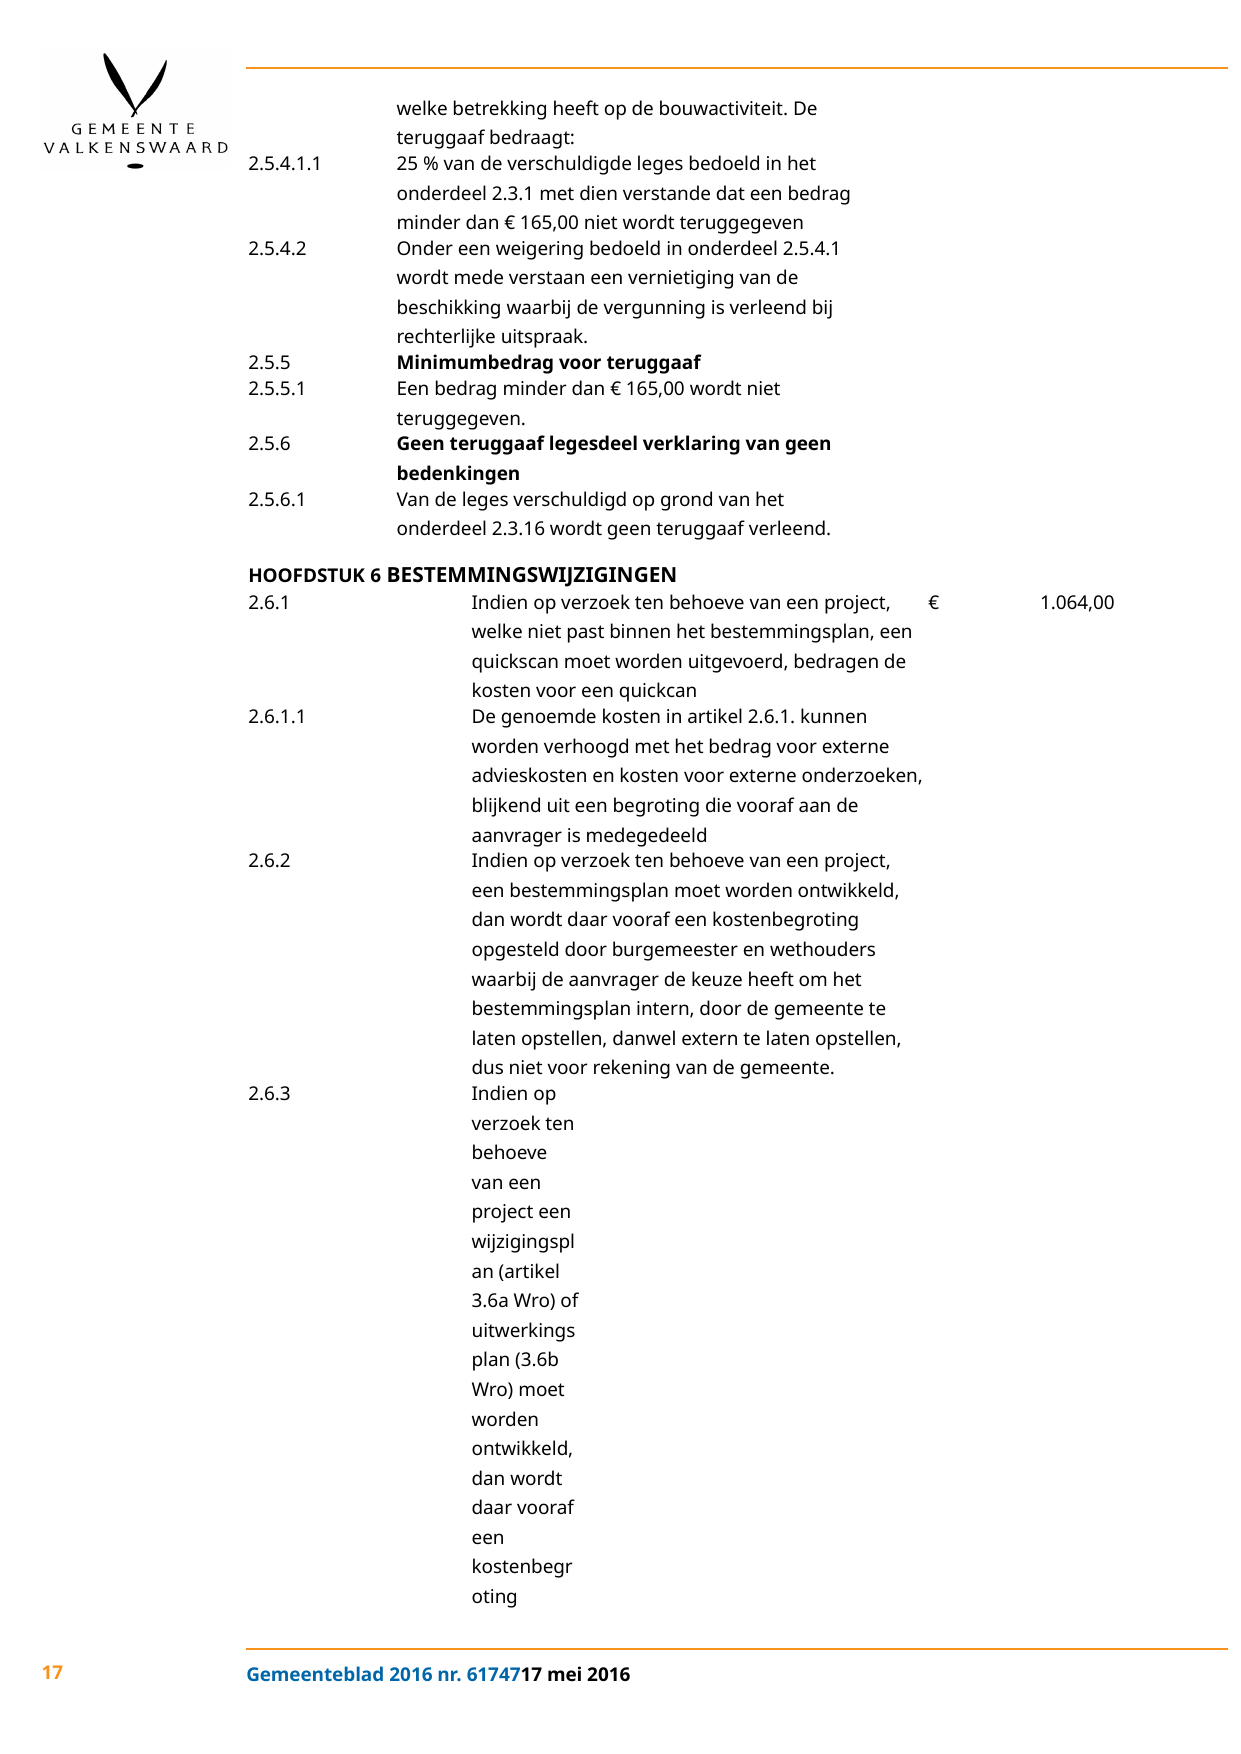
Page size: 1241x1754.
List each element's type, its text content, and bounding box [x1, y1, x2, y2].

table_cell [855, 95, 1003, 150]
table_cell [928, 848, 1040, 1080]
table_cell Geen teruggaaf legesdeel verklaring van geen bedenkingen [396, 431, 855, 486]
table_cell Een bedrag minder dan € 165,00 wordt niet teruggegeven. [396, 375, 855, 431]
text HOOFDSTUK 6 BESTEMMINGSWIJZIGINGEN [248, 560, 1152, 589]
table_cell [1003, 235, 1152, 349]
table_cell Indien op verzoek ten behoeve van een project een wijzigingsplan (artikel 3.6a Wro) of uitwerkingsplan (3.6b Wro) moet worden ontwikkeld, dan wordt daar vooraf een kostenbegroting [471, 1080, 583, 1609]
table_cell [1003, 486, 1152, 541]
table_cell Minimumbedrag voor teruggaaf [396, 350, 855, 375]
table_cell [583, 1080, 928, 1609]
table_header Indien op verzoek ten behoeve van een project, welke niet past binnen het bestemmingsplan, een quickscan moet worden uitgevoerd, bedragen de kosten voor een quickcan [471, 589, 928, 703]
table_cell 25 % van de verschuldigde leges bedoeld in het onderdeel 2.3.1 met dien verstande dat een bedrag minder dan € 165,00 niet wordt teruggegeven [396, 150, 855, 235]
table_cell Onder een weigering bedoeld in onderdeel 2.5.4.1 wordt mede verstaan een vernietiging van de beschikking waarbij de vergunning is verleend bij rechterlijke uitspraak. [396, 235, 855, 349]
table_cell De genoemde kosten in artikel 2.6.1. kunnen worden verhoogd met het bedrag voor externe advieskosten en kosten voor externe onderzoeken, blijkend uit een begroting die vooraf aan de aanvrager is medegedeeld [471, 704, 928, 847]
table_cell 2.5.6.1 [248, 486, 396, 541]
table_cell [855, 431, 1003, 486]
table_header € [928, 589, 1040, 703]
table_cell [1003, 95, 1152, 150]
table_header 1.064,00 [1040, 589, 1152, 703]
table_cell [1003, 150, 1152, 235]
table_cell [928, 704, 1040, 847]
table_cell [248, 95, 396, 150]
table_cell [1003, 375, 1152, 431]
table_header 2.6.1 [248, 589, 471, 703]
table_cell [855, 350, 1003, 375]
table_cell [855, 235, 1003, 349]
table_cell Indien op verzoek ten behoeve van een project, een bestemmingsplan moet worden ontwikkeld, dan wordt daar vooraf een kostenbegroting opgesteld door burgemeester en wethouders waarbij de aanvrager de keuze heeft om het bestemmingsplan intern, door de gemeente te laten opstellen, danwel extern te laten opstellen, dus niet voor rekening van de gemeente. [471, 848, 928, 1080]
table_cell [855, 150, 1003, 235]
table_cell [1040, 704, 1152, 847]
table_cell welke betrekking heeft op de bouwactiviteit. De teruggaaf bedraagt: [396, 95, 855, 150]
table_cell [1003, 431, 1152, 486]
table_cell 2.6.3 [248, 1080, 471, 1609]
table_cell 2.6.1.1 [248, 704, 471, 847]
table_cell [1040, 848, 1152, 1080]
table_cell 2.5.5 [248, 350, 396, 375]
table_cell [855, 486, 1003, 541]
table_cell 2.5.6 [248, 431, 396, 486]
table_cell [928, 1080, 1040, 1609]
table_cell 2.5.4.2 [248, 235, 396, 349]
table_cell [1003, 350, 1152, 375]
table_cell Van de leges verschuldigd op grond van het onderdeel 2.3.16 wordt geen teruggaaf verleend. [396, 486, 855, 541]
table_cell 2.5.4.1.1 [248, 150, 396, 235]
table_cell 2.6.2 [248, 848, 471, 1080]
picture [41, 47, 231, 172]
table_cell 2.5.5.1 [248, 375, 396, 431]
table_cell [855, 375, 1003, 431]
